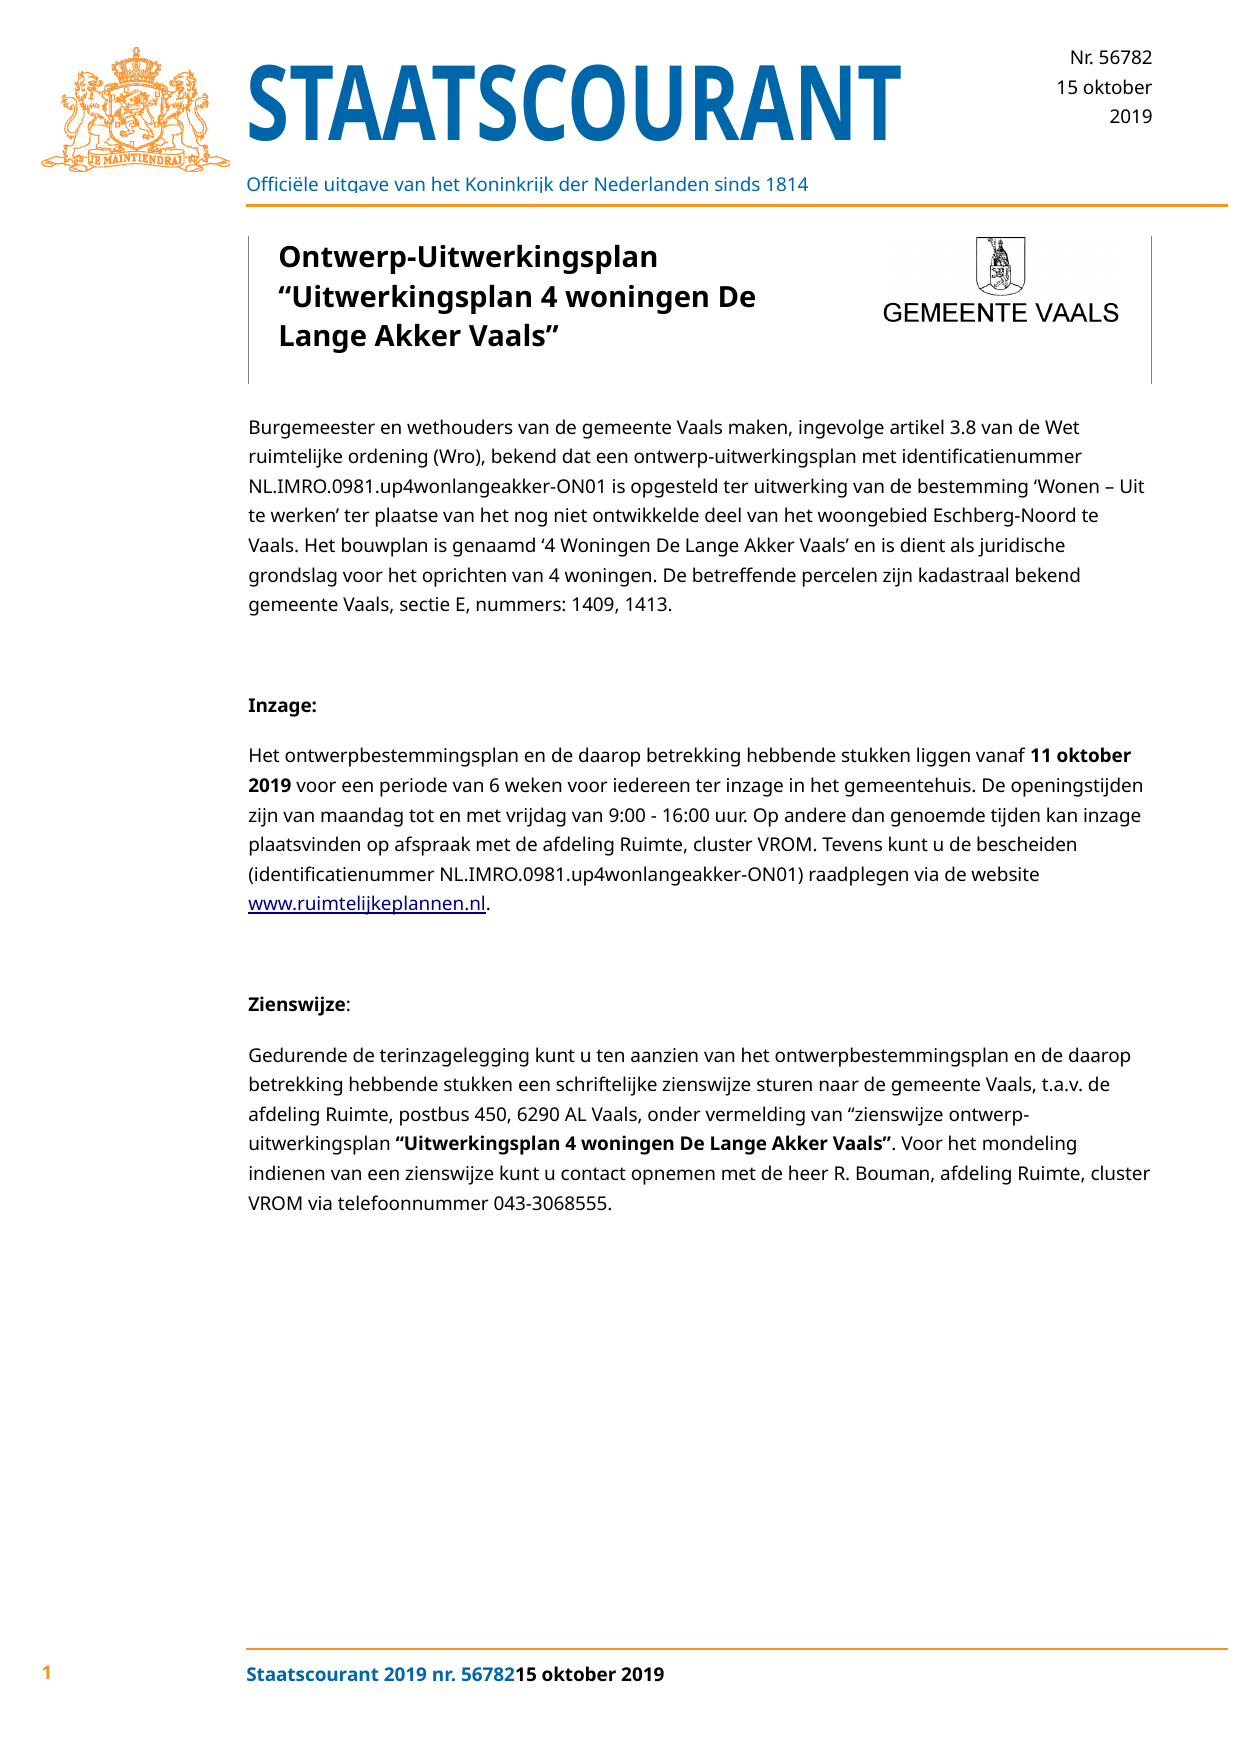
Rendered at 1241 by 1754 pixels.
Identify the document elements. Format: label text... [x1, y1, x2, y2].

text Inzage: [248, 692, 1152, 718]
text Gedurende de terinzagelegging kunt u ten aanzien van het ontwerpbestemmingsplan en de daarop betrekking hebbende stukken een schriftelijke zienswijze sturen naar de gemeente Vaals, t.a.v. de afdeling Ruimte, postbus 450, 6290 AL Vaals, onder vermelding van “zienswijze ontwerp-uitwerkingsplan “Uitwerkingsplan 4 woningen De Lange Akker Vaals”. Voor het mondeling indienen van een zienswijze kunt u contact opnemen met de heer R. Bouman, afdeling Ruimte, cluster VROM via telefoonnummer 043-3068555. [248, 1042, 1152, 1216]
picture [882, 236, 1119, 322]
table_header Ontwerp-Uitwerkingsplan “Uitwerkingsplan 4 woningen De Lange Akker Vaals” [249, 236, 850, 384]
text Het ontwerpbestemmingsplan en de daarop betrekking hebbende stukken liggen vanaf 11 oktober 2019 voor een periode van 6 weken voor iedereen ter inzage in het gemeentehuis. De openingstijden zijn van maandag tot en met vrijdag van 9:00 - 16:00 uur. Op andere dan genoemde tijden kan inzage plaatsvinden op afspraak met de afdeling Ruimte, cluster VROM. Tevens kunt u de bescheiden (identificatienummer NL.IMRO.0981.up4wonlangeakker-ON01) raadplegen via de website www.ruimtelijkeplannen.nl. [248, 743, 1152, 916]
text Burgemeester en wethouders van de gemeente Vaals maken, ingevolge artikel 3.8 van de Wet ruimtelijke ordening (Wro), bekend dat een ontwerp-uitwerkingsplan met identificatienummer NL.IMRO.0981.up4wonlangeakker-ON01 is opgesteld ter uitwerking van de bestemming ‘Wonen – Uit te werken’ ter plaatse van het nog niet ontwikkelde deel van het woongebied Eschberg-Noord te Vaals. Het bouwplan is genaamd ‘4 Woningen De Lange Akker Vaals’ en is dient als juridische grondslag voor het oprichten van 4 woningen. De betreffende percelen zijn kadastraal bekend gemeente Vaals, sectie E, nummers: 1409, 1413. [248, 414, 1152, 617]
text Zienswijze: [248, 991, 1152, 1017]
table_header [850, 236, 1151, 384]
picture [41, 47, 231, 172]
